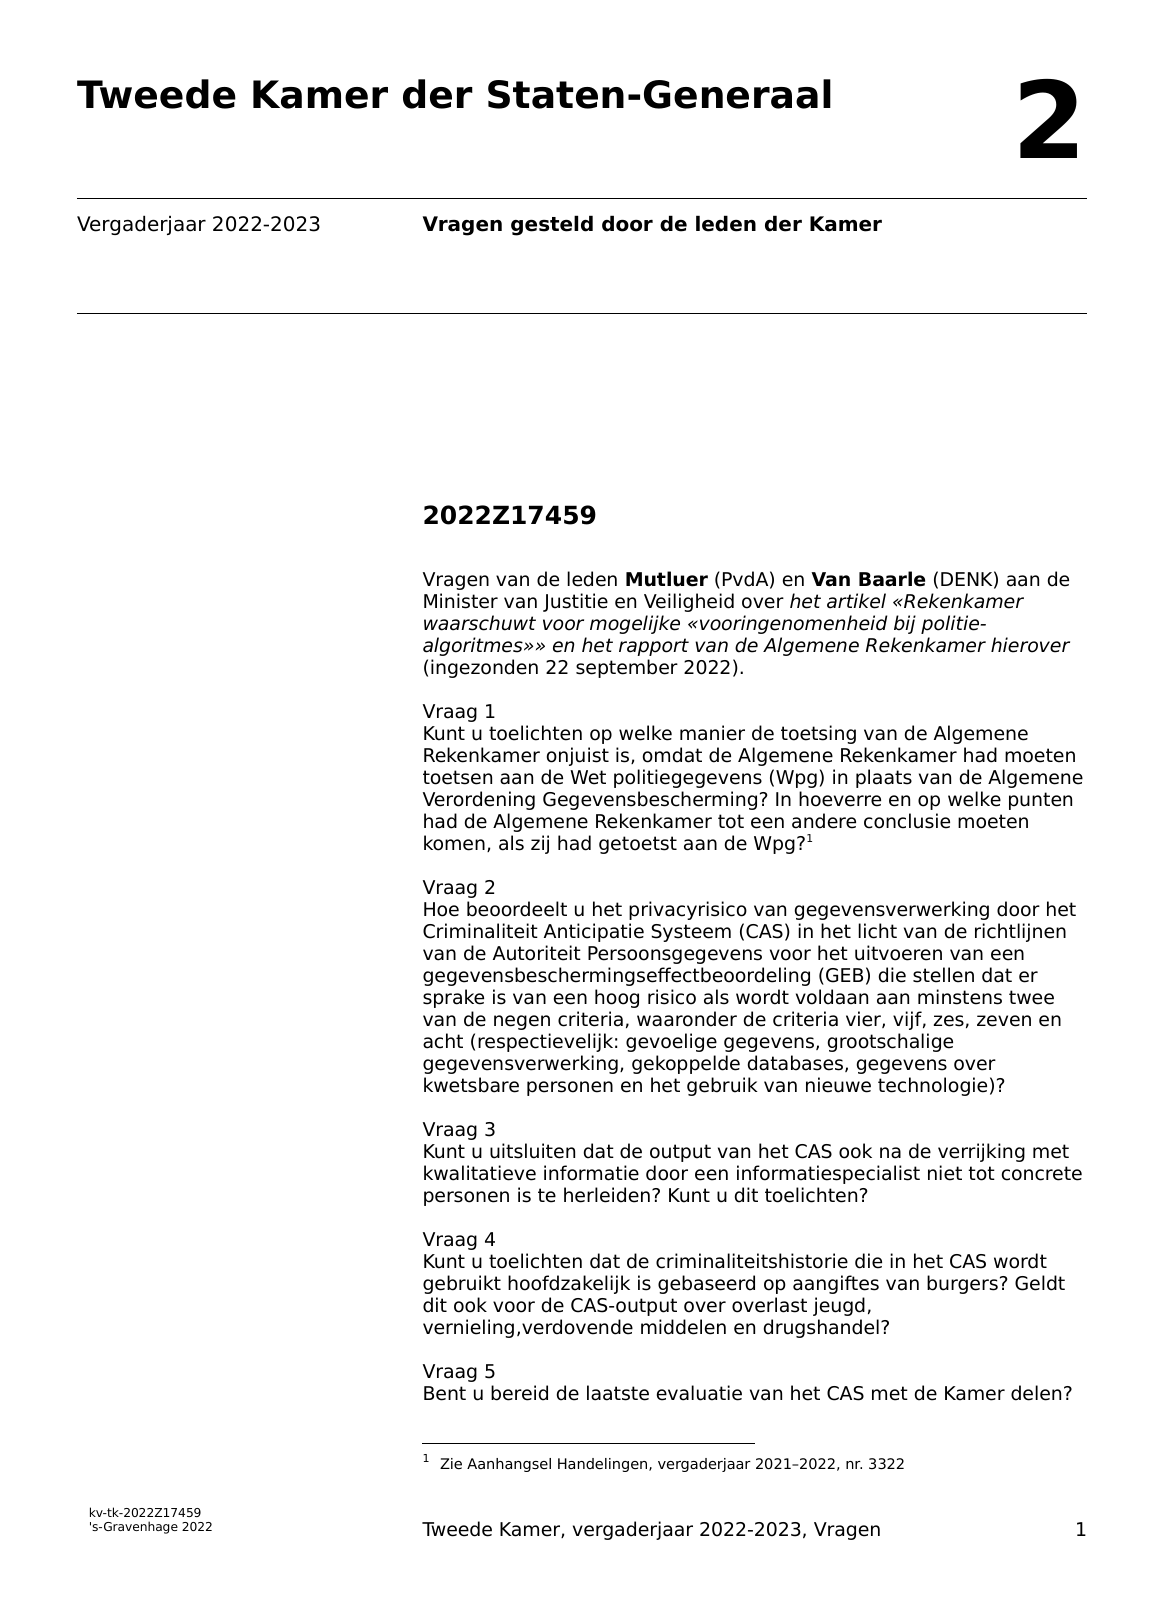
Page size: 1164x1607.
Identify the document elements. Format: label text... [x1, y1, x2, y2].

text Hoe beoordeelt u het privacyrisico van gegevensverwerking door het Criminaliteit Anticipatie Systeem (CAS) in het licht van de richtlijnen van de Autoriteit Persoonsgegevens voor het uitvoeren van een gegevensbeschermingseffectbeoordeling (GEB) die stellen dat er sprake is van een hoog risico als wordt voldaan aan minstens twee van de negen criteria, waaronder de criteria vier, vijf, zes, zeven en acht (respectievelijk: gevoelige gegevens, grootschalige gegevensverwerking, gekoppelde databases, gegevens over kwetsbare personen en het gebruik van nieuwe technologie)? [422, 899, 1087, 1097]
text Vraag 5 [422, 1361, 1087, 1383]
text Bent u bereid de laatste evaluatie van het CAS met de Kamer delen? [422, 1383, 1087, 1405]
table_header 2 [886, 59, 1087, 198]
text Vraag 4 [422, 1229, 1087, 1251]
text Vragen van de leden Mutluer (PvdA) en Van Baarle (DENK) aan de Minister van Justitie en Veiligheid over het artikel «Rekenkamer waarschuwt voor mogelijke «vooringenomenheid bij politie-algoritmes»» en het rapport van de Algemene Rekenkamer hierover (ingezonden 22 september 2022). [422, 569, 1087, 679]
text Kunt u toelichten dat de criminaliteitshistorie die in het CAS wordt gebruikt hoofdzakelijk is gebaseerd op aangiftes van burgers? Geldt dit ook voor de CAS-output over overlast jeugd, vernieling,verdovende middelen en drugshandel? [422, 1251, 1087, 1339]
text 's-Gravenhage 2022 [88, 1520, 323, 1534]
table_cell Vragen gesteld door de leden der Kamer [422, 199, 1087, 313]
text Vraag 3 [422, 1119, 1087, 1141]
text 2022Z17459 [422, 501, 1087, 531]
text Zie Aanhangsel Handelingen, vergaderjaar 2021–2022, nr. 3322 [422, 1452, 1087, 1474]
text Kunt u uitsluiten dat de output van het CAS ook na de verrijking met kwalitatieve informatie door een informatiespecialist niet tot concrete personen is te herleiden? Kunt u dit toelichten? [422, 1141, 1087, 1207]
text Kunt u toelichten op welke manier de toetsing van de Algemene Rekenkamer onjuist is, omdat de Algemene Rekenkamer had moeten toetsen aan de Wet politiegegevens (Wpg) in plaats van de Algemene Verordening Gegevensbescherming? In hoeverre en op welke punten had de Algemene Rekenkamer tot een andere conclusie moeten komen, als zij had getoetst aan de Wpg? [422, 723, 1087, 855]
text kv-tk-2022Z17459 [88, 1506, 323, 1520]
text Vraag 2 [422, 877, 1087, 899]
table_header Tweede Kamer der Staten-Generaal [77, 59, 886, 198]
text Vraag 1 [422, 701, 1087, 723]
table_cell Vergaderjaar 2022-2023 [77, 199, 422, 313]
